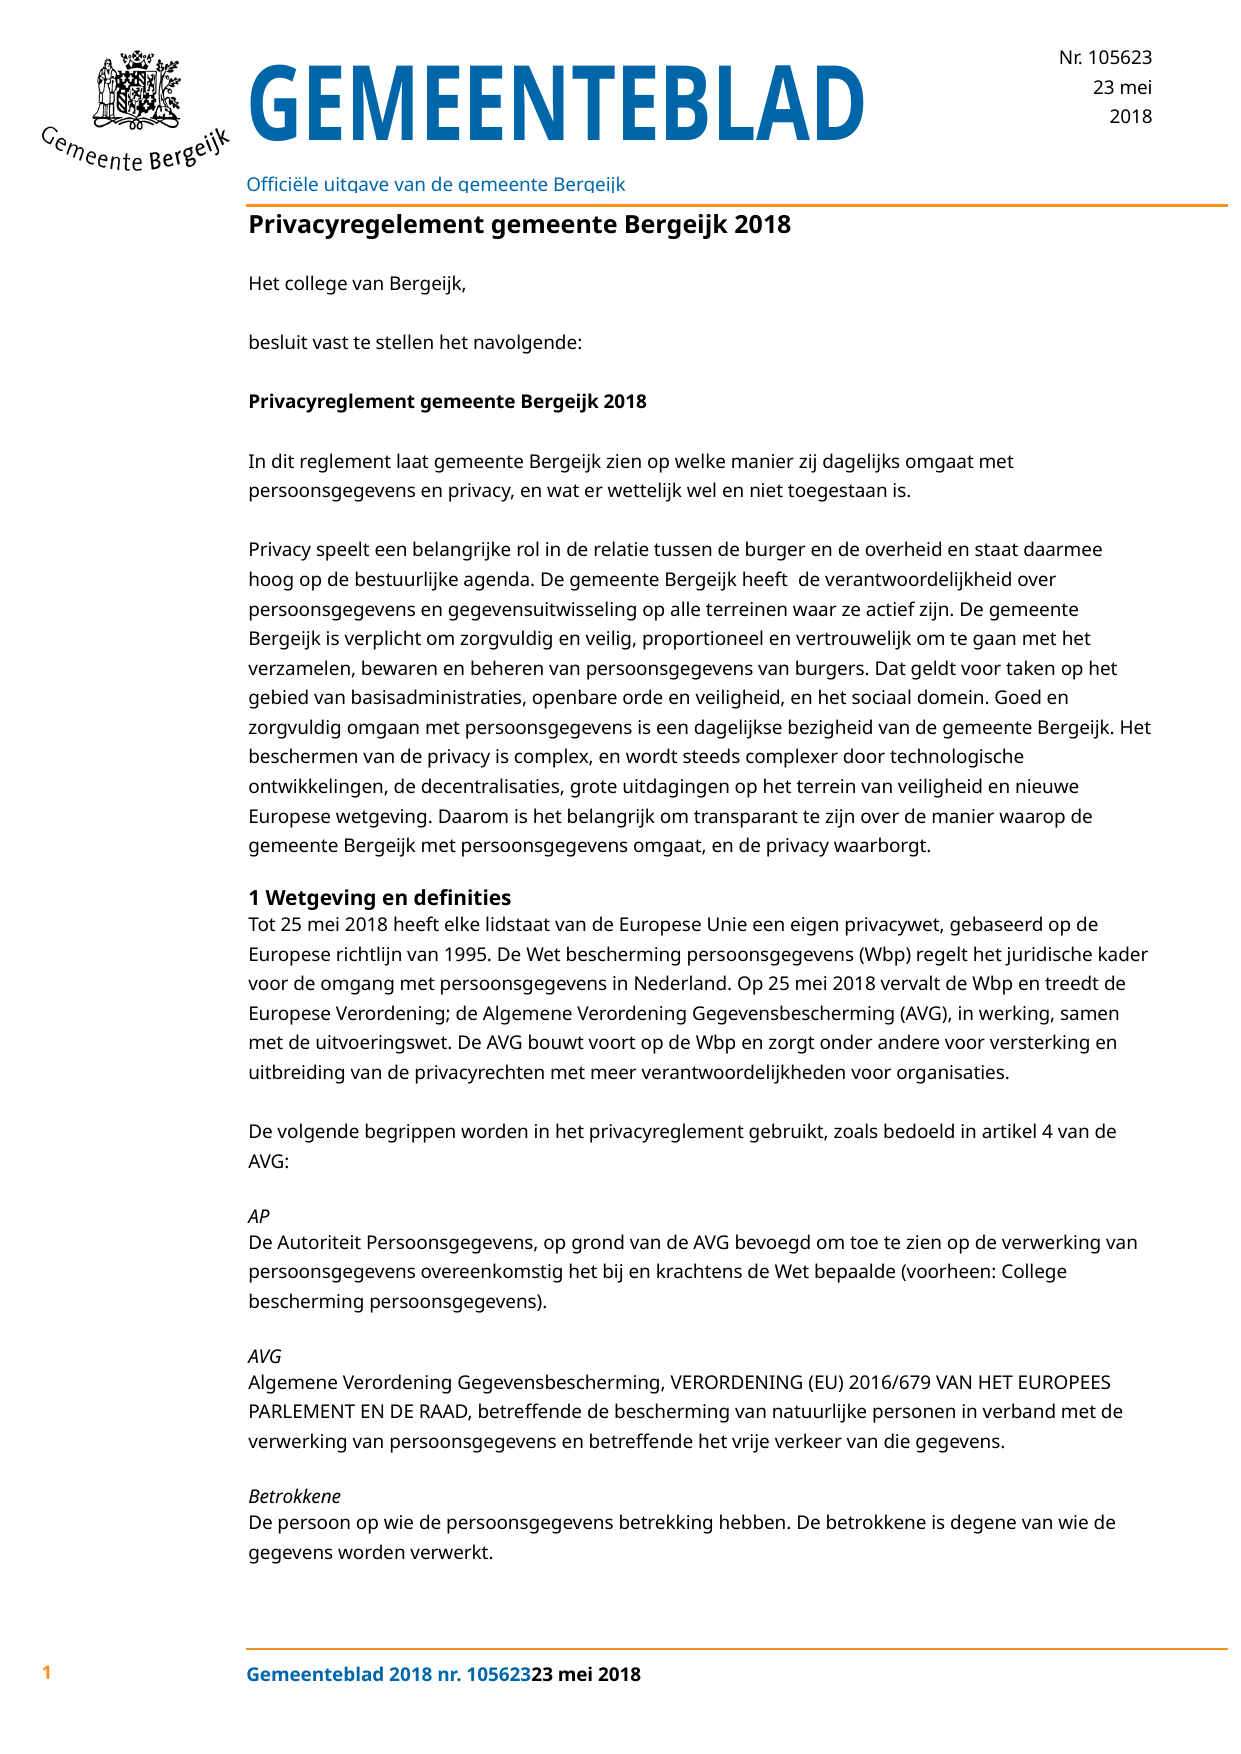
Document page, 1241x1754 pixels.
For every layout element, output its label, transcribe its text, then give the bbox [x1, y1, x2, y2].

text Algemene Verordening Gegevensbescherming, VERORDENING (EU) 2016/679 VAN HET EUROPEES PARLEMENT EN DE RAAD, betreffende de bescherming van natuurlijke personen in verband met de verwerking van persoonsgegevens en betreffende het vrije verkeer van die gegevens. [248, 1369, 1152, 1454]
text AP [248, 1203, 1152, 1229]
text De persoon op wie de persoonsgegevens betrekking hebben. De betrokkene is degene van wie de gegevens worden verwerkt. [248, 1509, 1152, 1565]
text besluit vast te stellen het navolgende: [248, 329, 1152, 355]
text De volgende begrippen worden in het privacyreglement gebruikt, zoals bedoeld in artikel 4 van de AVG: [248, 1118, 1152, 1174]
text Het college van Bergeijk, [248, 270, 1152, 296]
picture [41, 47, 231, 172]
text Tot 25 mei 2018 heeft elke lidstaat van de Europese Unie een eigen privacywet, gebaseerd op de Europese richtlijn van 1995. De Wet bescherming persoonsgegevens (Wbp) regelt het juridische kader voor de omgang met persoonsgegevens in Nederland. Op 25 mei 2018 vervalt de Wbp en treedt de Europese Verordening; de Algemene Verordening Gegevensbescherming (AVG), in werking, samen met de uitvoeringswet. De AVG bouwt voort op de Wbp en zorgt onder andere voor versterking en uitbreiding van de privacyrechten met meer verantwoordelijkheden voor organisaties. [248, 911, 1152, 1085]
text Privacyreglement gemeente Bergeijk 2018 [248, 389, 1152, 414]
text Betrokkene [248, 1484, 1152, 1509]
text 1 Wetgeving en definities [248, 883, 1152, 911]
text In dit reglement laat gemeente Bergeijk zien op welke manier zij dagelijks omgaat met persoonsgegevens en privacy, en wat er wettelijk wel en niet toegestaan is. [248, 448, 1152, 503]
text Privacy speelt een belangrijke rol in de relatie tussen de burger en de overheid en staat daarmee hoog op de bestuurlijke agenda. De gemeente Bergeijk heeft de verantwoordelijkheid over persoonsgegevens en gegevensuitwisseling op alle terreinen waar ze actief zijn. De gemeente Bergeijk is verplicht om zorgvuldig en veilig, proportioneel en vertrouwelijk om te gaan met het verzamelen, bewaren en beheren van persoonsgegevens van burgers. Dat geldt voor taken op het gebied van basisadministraties, openbare orde en veiligheid, en het sociaal domein. Goed en zorgvuldig omgaan met persoonsgegevens is een dagelijkse bezigheid van de gemeente Bergeijk. Het beschermen van de privacy is complex, en wordt steeds complexer door technologische ontwikkelingen, de decentralisaties, grote uitdagingen op het terrein van veiligheid en nieuwe Europese wetgeving. Daarom is het belangrijk om transparant te zijn over de manier waarop de gemeente Bergeijk met persoonsgegevens omgaat, en de privacy waarborgt. [248, 537, 1152, 858]
text AVG [248, 1343, 1152, 1369]
text De Autoriteit Persoonsgegevens, op grond van de AVG bevoegd om toe te zien op de verwerking van persoonsgegevens overeenkomstig het bij en krachtens de Wet bepaalde (voorheen: College bescherming persoonsgegevens). [248, 1229, 1152, 1314]
text Privacyregelement gemeente Bergeijk 2018 [248, 207, 1152, 241]
